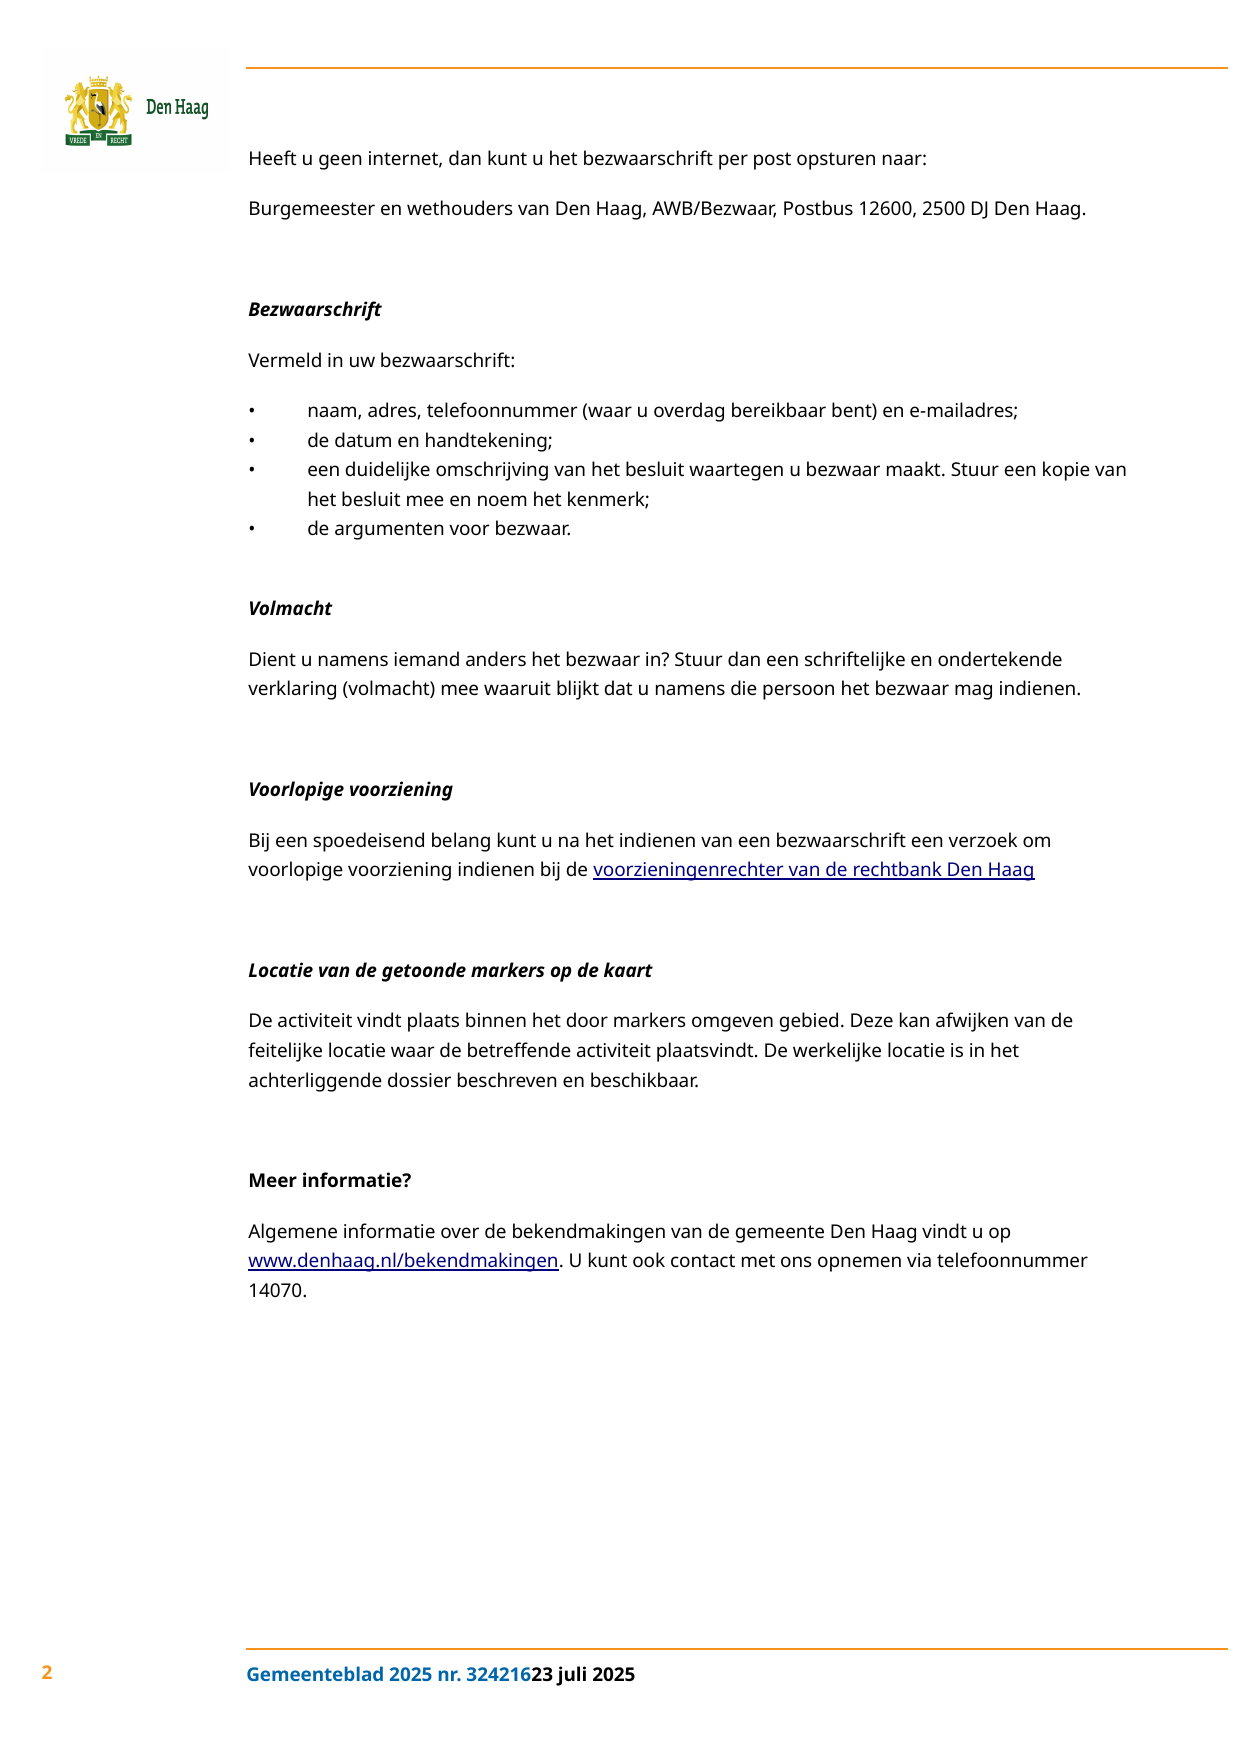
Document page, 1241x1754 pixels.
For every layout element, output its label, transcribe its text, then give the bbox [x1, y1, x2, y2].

text Bezwaarschrift [248, 296, 1152, 322]
text Heeft u geen internet, dan kunt u het bezwaarschrift per post opsturen naar: [248, 145, 1152, 171]
list een duidelijke omschrijving van het besluit waartegen u bezwaar maakt. Stuur een kopie van het besluit mee en noem het kenmerk; [248, 456, 1152, 512]
list de datum en handtekening; [248, 427, 1152, 453]
text Dient u namens iemand anders het bezwaar in? Stuur dan een schriftelijke en ondertekende verklaring (volmacht) mee waaruit blijkt dat u namens die persoon het bezwaar mag indienen. [248, 646, 1152, 701]
picture [41, 47, 231, 172]
text Bij een spoedeisend belang kunt u na het indienen van een bezwaarschrift een verzoek om voorlopige voorziening indienen bij de voorzieningenrechter van de rechtbank Den Haag [248, 827, 1152, 882]
text Algemene informatie over de bekendmakingen van de gemeente Den Haag vindt u op www.denhaag.nl/bekendmakingen. U kunt ook contact met ons opnemen via telefoonnummer 14070. [248, 1218, 1152, 1303]
text Voorlopige voorziening [248, 776, 1152, 802]
text Burgemeester en wethouders van Den Haag, AWB/Bezwaar, Postbus 12600, 2500 DJ Den Haag. [248, 196, 1152, 221]
text Vermeld in uw bezwaarschrift: [248, 347, 1152, 373]
text De activiteit vindt plaats binnen het door markers omgeven gebied. Deze kan afwijken van de feitelijke locatie waar de betreffende activiteit plaatsvindt. De werkelijke locatie is in het achterliggende dossier beschreven en beschikbaar. [248, 1008, 1152, 1093]
list naam, adres, telefoonnummer (waar u overdag bereikbaar bent) en e-mailadres; [248, 397, 1152, 423]
text Volmacht [248, 596, 1152, 621]
text Meer informatie? [248, 1168, 1152, 1193]
text Locatie van de getoonde markers op de kaart [248, 957, 1152, 983]
list de argumenten voor bezwaar. [248, 516, 1152, 541]
